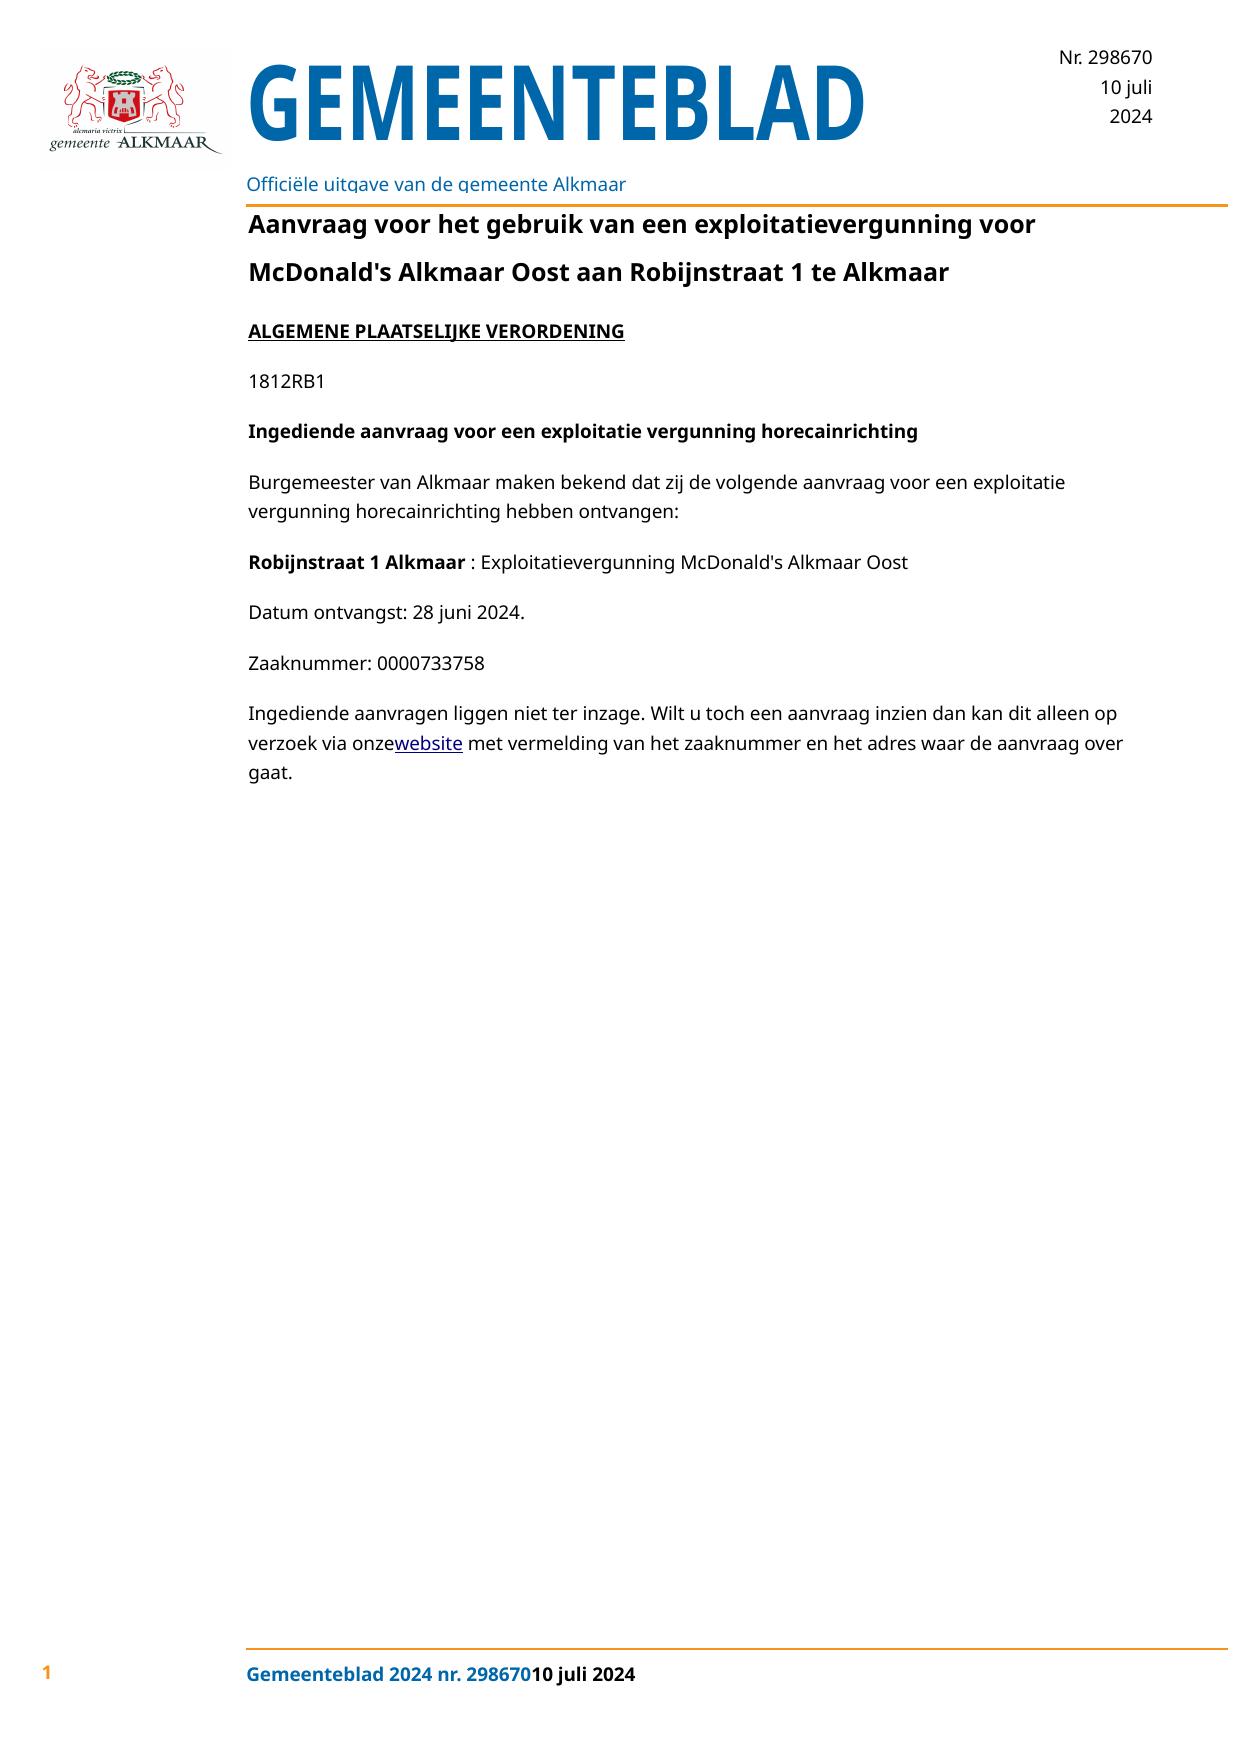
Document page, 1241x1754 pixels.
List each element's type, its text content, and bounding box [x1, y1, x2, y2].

text Robijnstraat 1 Alkmaar : Exploitatievergunning McDonald's Alkmaar Oost [248, 549, 1152, 575]
picture [41, 47, 231, 172]
text Zaaknummer: 0000733758 [248, 650, 1152, 676]
text Aanvraag voor het gebruik van een exploitatievergunning voor McDonald's Alkmaar Oost aan Robijnstraat 1 te Alkmaar [248, 207, 1152, 288]
text Burgemeester van Alkmaar maken bekend dat zij de volgende aanvraag voor een exploitatie vergunning horecainrichting hebben ontvangen: [248, 469, 1152, 524]
text Ingediende aanvragen liggen niet ter inzage. Wilt u toch een aanvraag inzien dan kan dit alleen op verzoek via onzewebsite met vermelding van het zaaknummer en het adres waar de aanvraag over gaat. [248, 700, 1152, 785]
text Datum ontvangst: 28 juni 2024. [248, 599, 1152, 625]
text ALGEMENE PLAATSELIJKE VERORDENING [248, 318, 1152, 344]
text Ingediende aanvraag voor een exploitatie vergunning horecainrichting [248, 419, 1152, 444]
text 1812RB1 [248, 368, 1152, 394]
